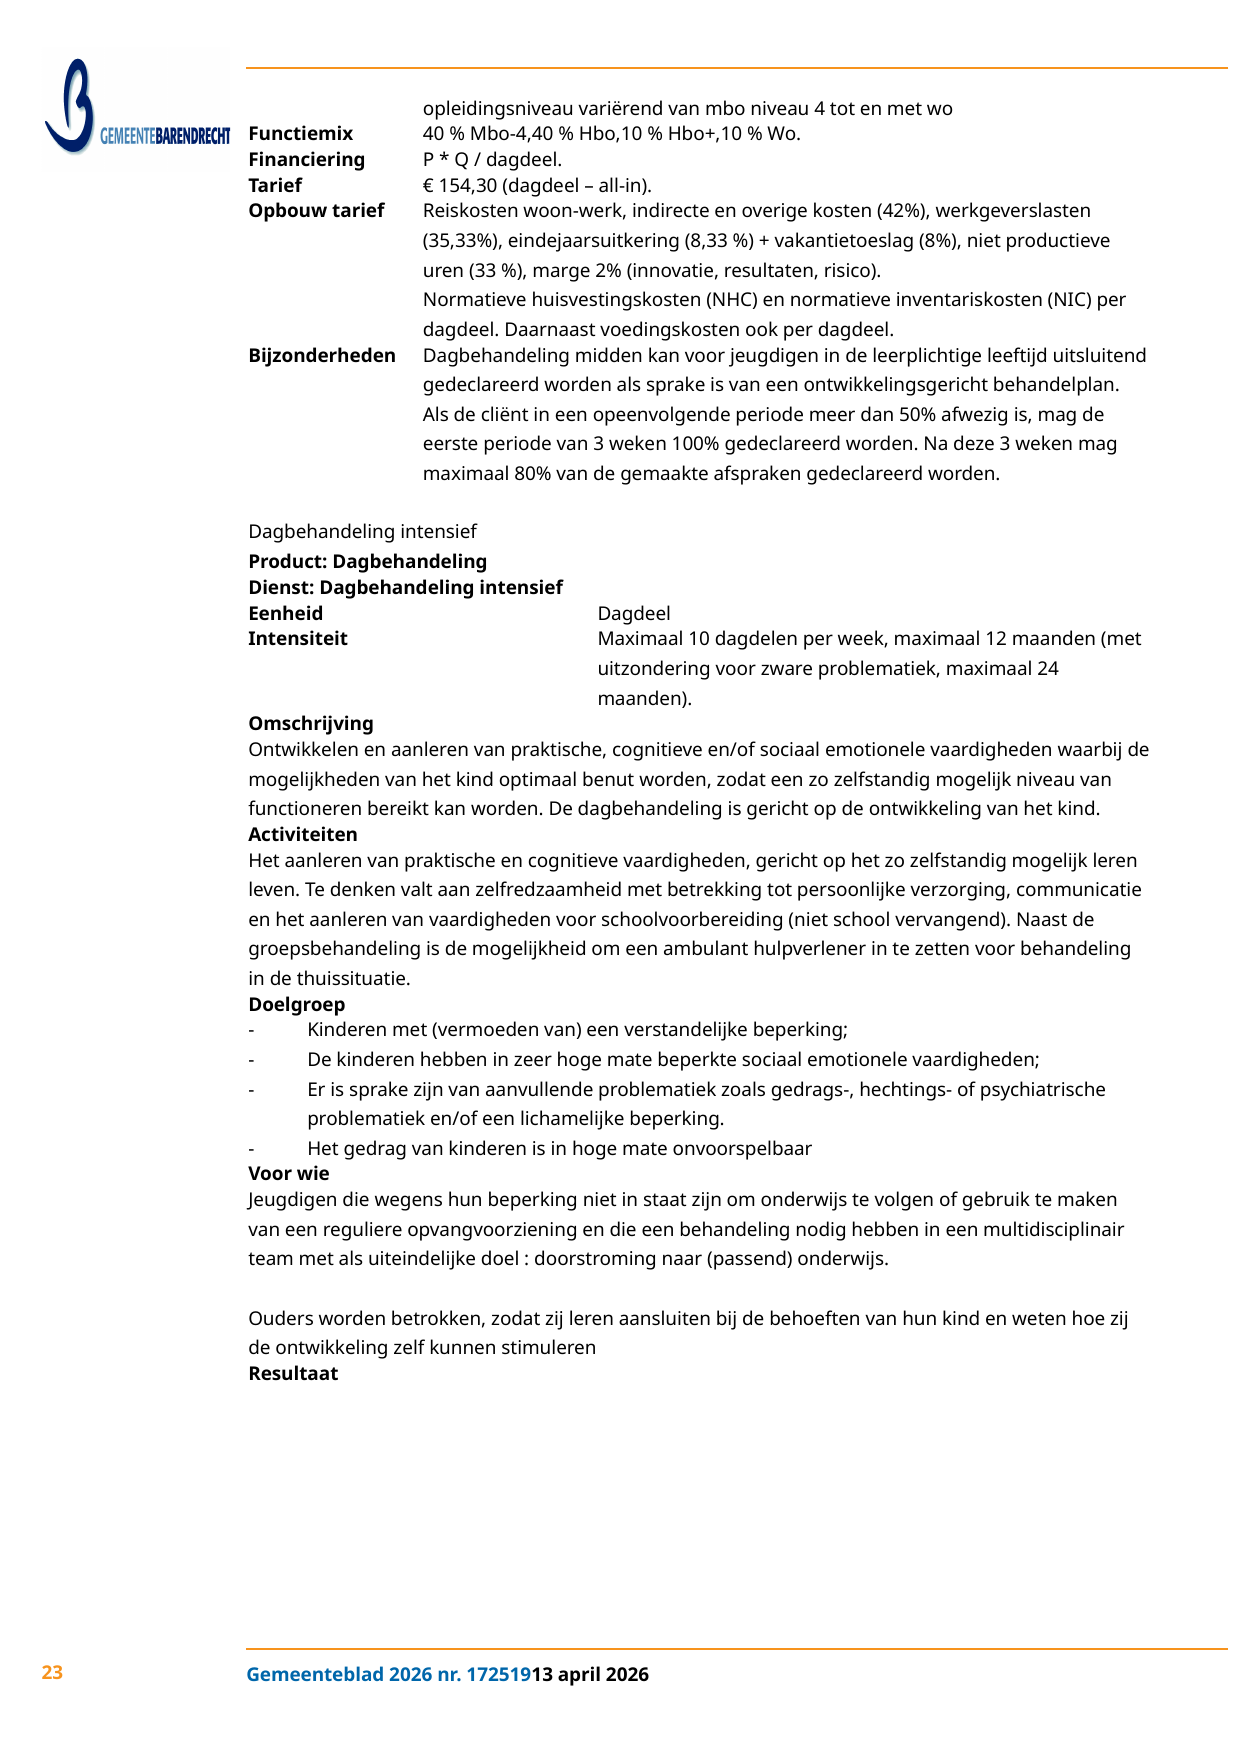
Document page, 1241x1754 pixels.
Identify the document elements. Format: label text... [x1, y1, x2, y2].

table_cell Financiering [248, 146, 423, 172]
table_cell Doelgroep [248, 991, 1152, 1017]
table_cell Reiskosten woon-werk, indirecte en overige kosten (42%), werkgeverslasten (35,33%), eindejaarsuitkering (8,33 %) + vakantietoeslag (8%), niet productieve uren (33 %), marge 2% (innovatie, resultaten, risico). Normatieve huisvestingskosten (NHC) en normatieve inventariskosten (NIC) per dagdeel. Daarnaast voedingskosten ook per dagdeel. [423, 198, 1152, 342]
table_cell Opbouw tarief [248, 198, 423, 342]
table_cell Bijzonderheden [248, 342, 423, 486]
table_cell € 154,30 (dagdeel – all-in). [423, 172, 1152, 198]
table_cell Jeugdigen die wegens hun beperking niet in staat zijn om onderwijs te volgen of gebruik te maken van een reguliere opvangvoorziening en die een behandeling nodig hebben in een multidisciplinair team met als uiteindelijke doel : doorstroming naar (passend) onderwijs. Ouders worden betrokken, zodat zij leren aansluiten bij de behoeften van hun kind en weten hoe zij de ontwikkeling zelf kunnen stimuleren [248, 1186, 1152, 1360]
table_cell Dagdeel [597, 600, 1152, 626]
table_cell Omschrijving [248, 710, 1152, 736]
table_cell P * Q / dagdeel. [423, 146, 1152, 172]
text Dagbehandeling intensief [248, 519, 1152, 544]
table_cell 40 % Mbo-4,40 % Hbo,10 % Hbo+,10 % Wo. [423, 121, 1152, 146]
table_header Product: Dagbehandeling [248, 548, 1152, 574]
table_cell opleidingsniveau variërend van mbo niveau 4 tot en met wo [423, 95, 1152, 121]
table_cell Intensiteit [248, 626, 597, 710]
table_cell Eenheid [248, 600, 597, 626]
table_cell Activiteiten [248, 821, 1152, 847]
table_cell [248, 95, 423, 121]
table_cell Het aanleren van praktische en cognitieve vaardigheden, gericht op het zo zelfstandig mogelijk leren leven. Te denken valt aan zelfredzaamheid met betrekking tot persoonlijke verzorging, communicatie en het aanleren van vaardigheden voor schoolvoorbereiding (niet school vervangend). Naast de groepsbehandeling is de mogelijkheid om een ambulant hulpverlener in te zetten voor behandeling in de thuissituatie. [248, 847, 1152, 991]
table_cell Ontwikkelen en aanleren van praktische, cognitieve en/of sociaal emotionele vaardigheden waarbij de mogelijkheden van het kind optimaal benut worden, zodat een zo zelfstandig mogelijk niveau van functioneren bereikt kan worden. De dagbehandeling is gericht op de ontwikkeling van het kind. [248, 736, 1152, 821]
table_cell Kinderen met (vermoeden van) een verstandelijke beperking; De kinderen hebben in zeer hoge mate beperkte sociaal emotionele vaardigheden; Er is sprake zijn van aanvullende problematiek zoals gedrags-, hechtings- of psychiatrische problematiek en/of een lichamelijke beperking. Het gedrag van kinderen is in hoge mate onvoorspelbaar [248, 1017, 1152, 1161]
table_cell Tarief [248, 172, 423, 198]
table_cell Functiemix [248, 121, 423, 146]
picture [41, 47, 231, 172]
table_cell Dienst: Dagbehandeling intensief [248, 574, 1152, 600]
table_cell Maximaal 10 dagdelen per week, maximaal 12 maanden (met uitzondering voor zware problematiek, maximaal 24 maanden). [597, 626, 1152, 710]
table_cell Voor wie [248, 1161, 597, 1186]
table_cell Resultaat [248, 1360, 1152, 1386]
table_cell [597, 1161, 1152, 1186]
table_cell Dagbehandeling midden kan voor jeugdigen in de leerplichtige leeftijd uitsluitend gedeclareerd worden als sprake is van een ontwikkelingsgericht behandelplan. Als de cliënt in een opeenvolgende periode meer dan 50% afwezig is, mag de eerste periode van 3 weken 100% gedeclareerd worden. Na deze 3 weken mag maximaal 80% van de gemaakte afspraken gedeclareerd worden. [423, 342, 1152, 486]
